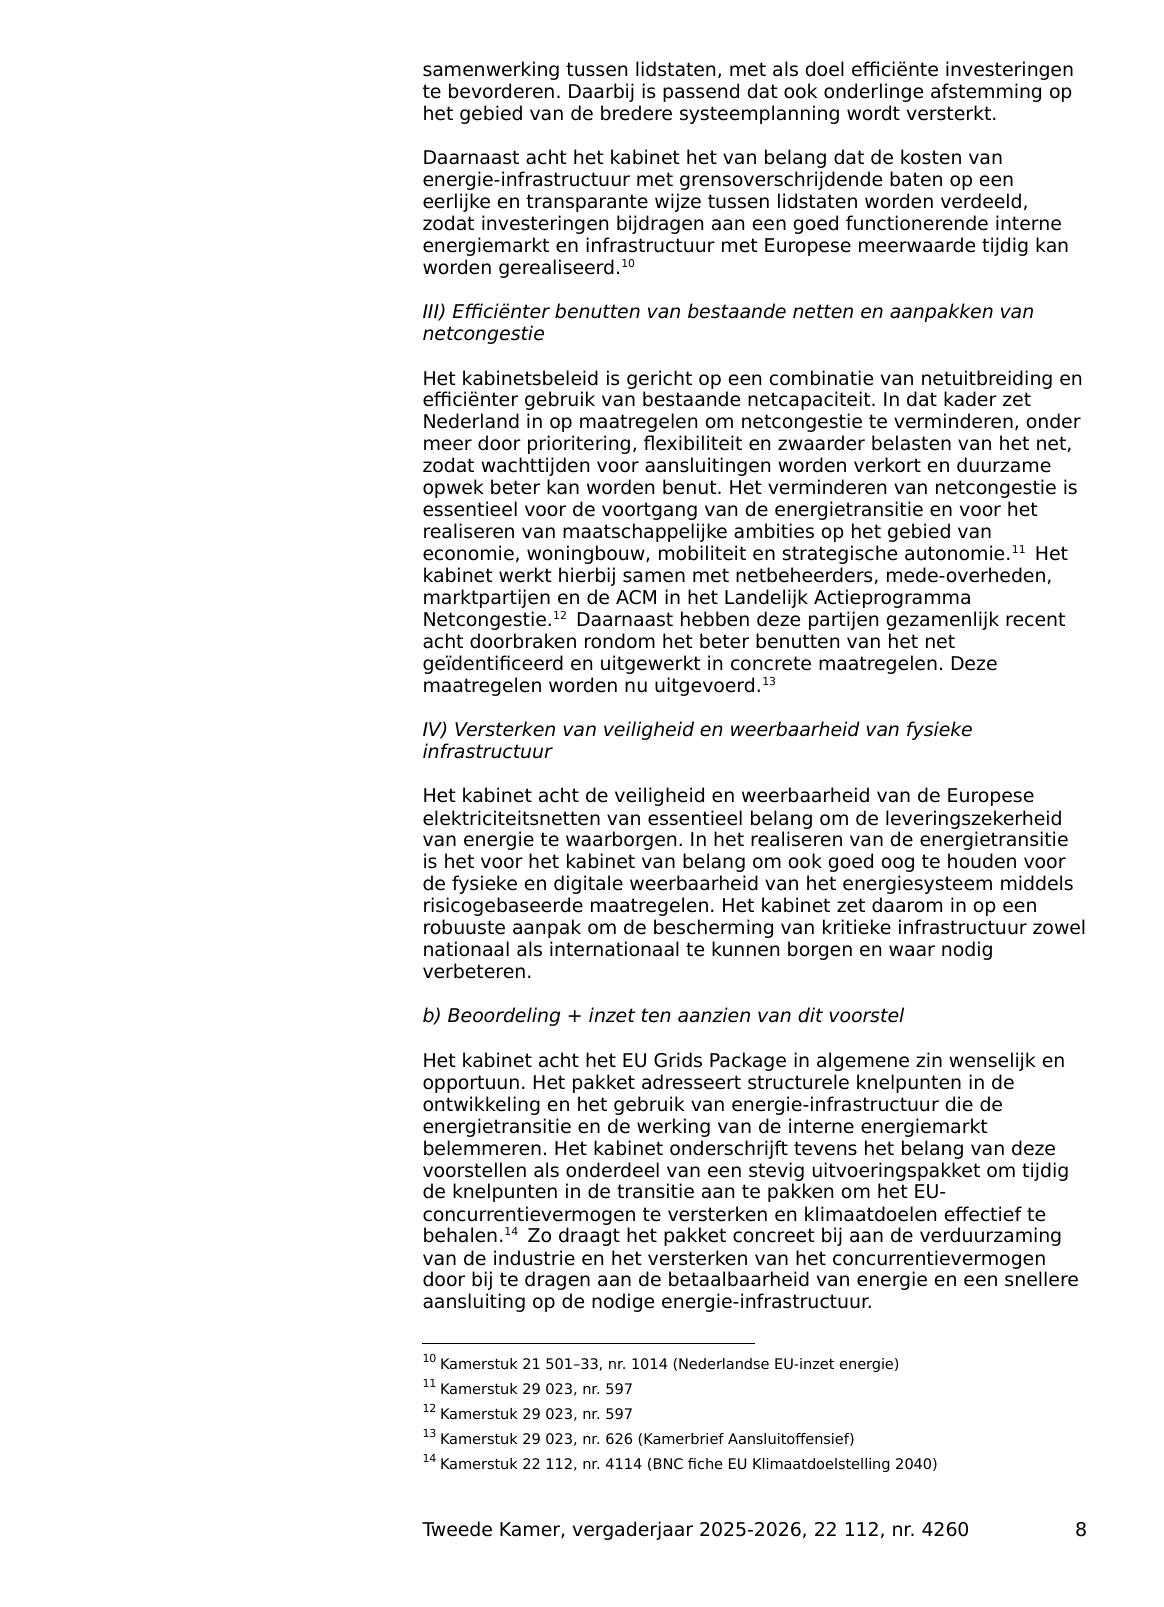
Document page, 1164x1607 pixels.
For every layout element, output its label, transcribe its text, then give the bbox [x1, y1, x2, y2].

subtitle IV) Versterken van veiligheid en weerbaarheid van fysieke infrastructuur [422, 719, 1087, 763]
text samenwerking tussen lidstaten, met als doel efficiënte investeringen te bevorderen. Daarbij is passend dat ook onderlinge afstemming op het gebied van de bredere systeemplanning wordt versterkt. [422, 59, 1087, 125]
text Kamerstuk 21 501–33, nr. 1014 (Nederlandse EU-inzet energie) [422, 1352, 1087, 1374]
text Daarnaast acht het kabinet het van belang dat de kosten van energie-infrastructuur met grensoverschrijdende baten op een eerlijke en transparante wijze tussen lidstaten worden verdeeld, zodat investeringen bijdragen aan een goed functionerende interne energiemarkt en infrastructuur met Europese meerwaarde tijdig kan worden gerealiseerd. [422, 147, 1087, 279]
text Kamerstuk 29 023, nr. 597 [422, 1377, 1087, 1399]
subtitle III) Efficiënter benutten van bestaande netten en aanpakken van netcongestie [422, 301, 1087, 345]
text Kamerstuk 29 023, nr. 626 (Kamerbrief Aansluitoffensief) [422, 1427, 1087, 1449]
text Het kabinetsbeleid is gericht op een combinatie van netuitbreiding en efficiënter gebruik van bestaande netcapaciteit. In dat kader zet Nederland in op maatregelen om netcongestie te verminderen, onder meer door prioritering, flexibiliteit en zwaarder belasten van het net, zodat wachttijden voor aansluitingen worden verkort en duurzame opwek beter kan worden benut. Het verminderen van netcongestie is essentieel voor de voortgang van de energietransitie en voor het realiseren van maatschappelijke ambities op het gebied van economie, woningbouw, mobiliteit en strategische autonomie. Het kabinet werkt hierbij samen met netbeheerders, mede-overheden, marktpartijen en de ACM in het Landelijk Actieprogramma Netcongestie. Daarnaast hebben deze partijen gezamenlijk recent acht doorbraken rondom het beter benutten van het net geïdentificeerd en uitgewerkt in concrete maatregelen. Deze maatregelen worden nu uitgevoerd. [422, 367, 1087, 697]
text Het kabinet acht het EU Grids Package in algemene zin wenselijk en opportuun. Het pakket adresseert structurele knelpunten in de ontwikkeling en het gebruik van energie-infrastructuur die de energietransitie en de werking van de interne energiemarkt belemmeren. Het kabinet onderschrijft tevens het belang van deze voorstellen als onderdeel van een stevig uitvoeringspakket om tijdig de knelpunten in de transitie aan te pakken om het EU-concurrentievermogen te versterken en klimaatdoelen effectief te behalen. Zo draagt het pakket concreet bij aan de verduurzaming van de industrie en het versterken van het concurrentievermogen door bij te dragen aan de betaalbaarheid van energie en een snellere aansluiting op de nodige energie-infrastructuur. [422, 1049, 1087, 1313]
text Kamerstuk 29 023, nr. 597 [422, 1402, 1087, 1424]
text Kamerstuk 22 112, nr. 4114 (BNC fiche EU Klimaatdoelstelling 2040) [422, 1452, 1087, 1474]
text Het kabinet acht de veiligheid en weerbaarheid van de Europese elektriciteitsnetten van essentieel belang om de leveringszekerheid van energie te waarborgen. In het realiseren van de energietransitie is het voor het kabinet van belang om ook goed oog te houden voor de fysieke en digitale weerbaarheid van het energiesysteem middels risicogebaseerde maatregelen. Het kabinet zet daarom in op een robuuste aanpak om de bescherming van kritieke infrastructuur zowel nationaal als internationaal te kunnen borgen en waar nodig verbeteren. [422, 785, 1087, 983]
subtitle b) Beoordeling + inzet ten aanzien van dit voorstel [422, 1005, 1087, 1027]
